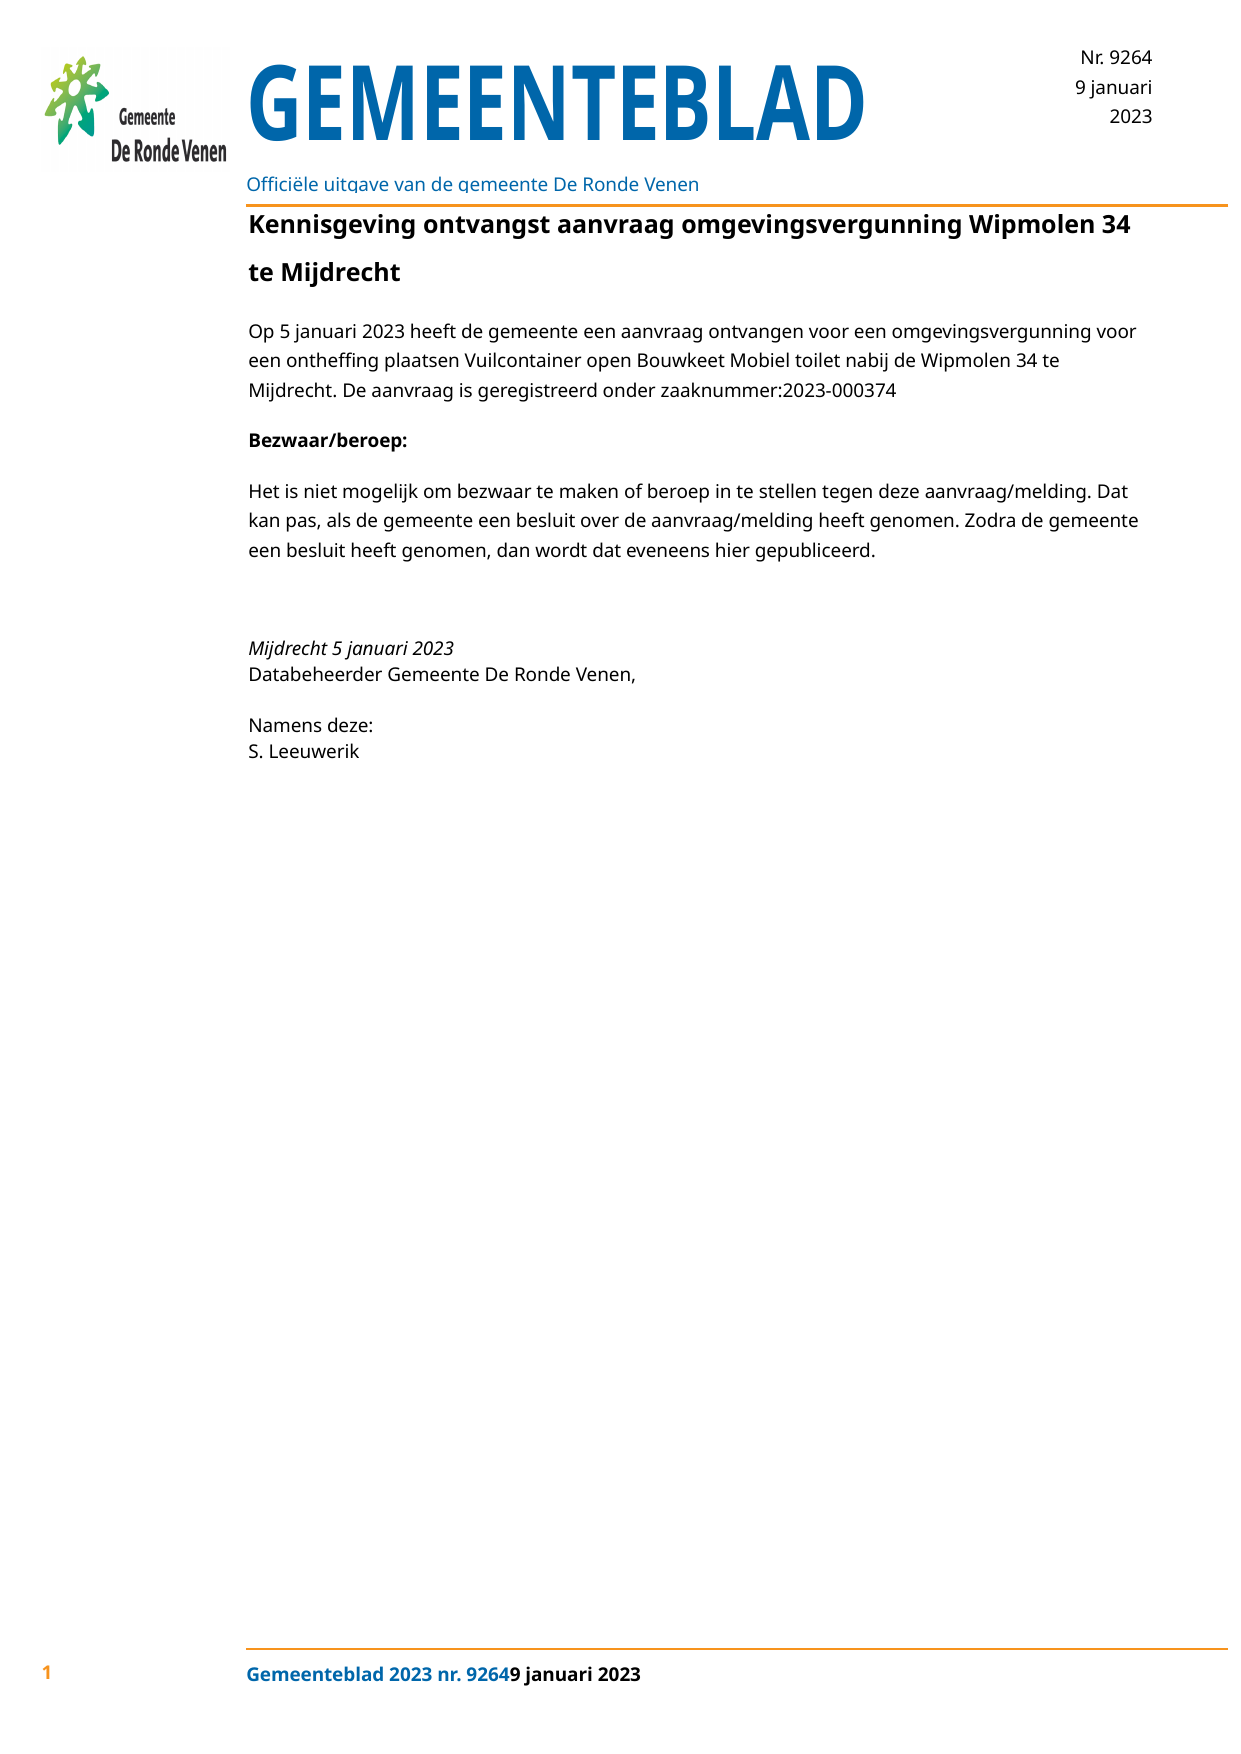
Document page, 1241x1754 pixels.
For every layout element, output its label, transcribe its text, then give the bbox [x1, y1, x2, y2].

text Op 5 januari 2023 heeft de gemeente een aanvraag ontvangen voor een omgevingsvergunning voor een ontheffing plaatsen Vuilcontainer open Bouwkeet Mobiel toilet nabij de Wipmolen 34 te Mijdrecht. De aanvraag is geregistreerd onder zaaknummer:2023-000374 [248, 318, 1152, 403]
text S. Leeuwerik [248, 738, 1152, 764]
text Het is niet mogelijk om bezwaar te maken of beroep in te stellen tegen deze aanvraag/melding. Dat kan pas, als de gemeente een besluit over de aanvraag/melding heeft genomen. Zodra de gemeente een besluit heeft genomen, dan wordt dat eveneens hier gepubliceerd. [248, 478, 1152, 563]
picture [41, 47, 231, 172]
text Bezwaar/beroep: [248, 427, 1152, 453]
text Kennisgeving ontvangst aanvraag omgevingsvergunning Wipmolen 34 te Mijdrecht [248, 207, 1152, 288]
text Databeheerder Gemeente De Ronde Venen, [248, 661, 1152, 687]
text Mijdrecht 5 januari 2023 [248, 635, 1152, 661]
text Namens deze: [248, 712, 1152, 738]
